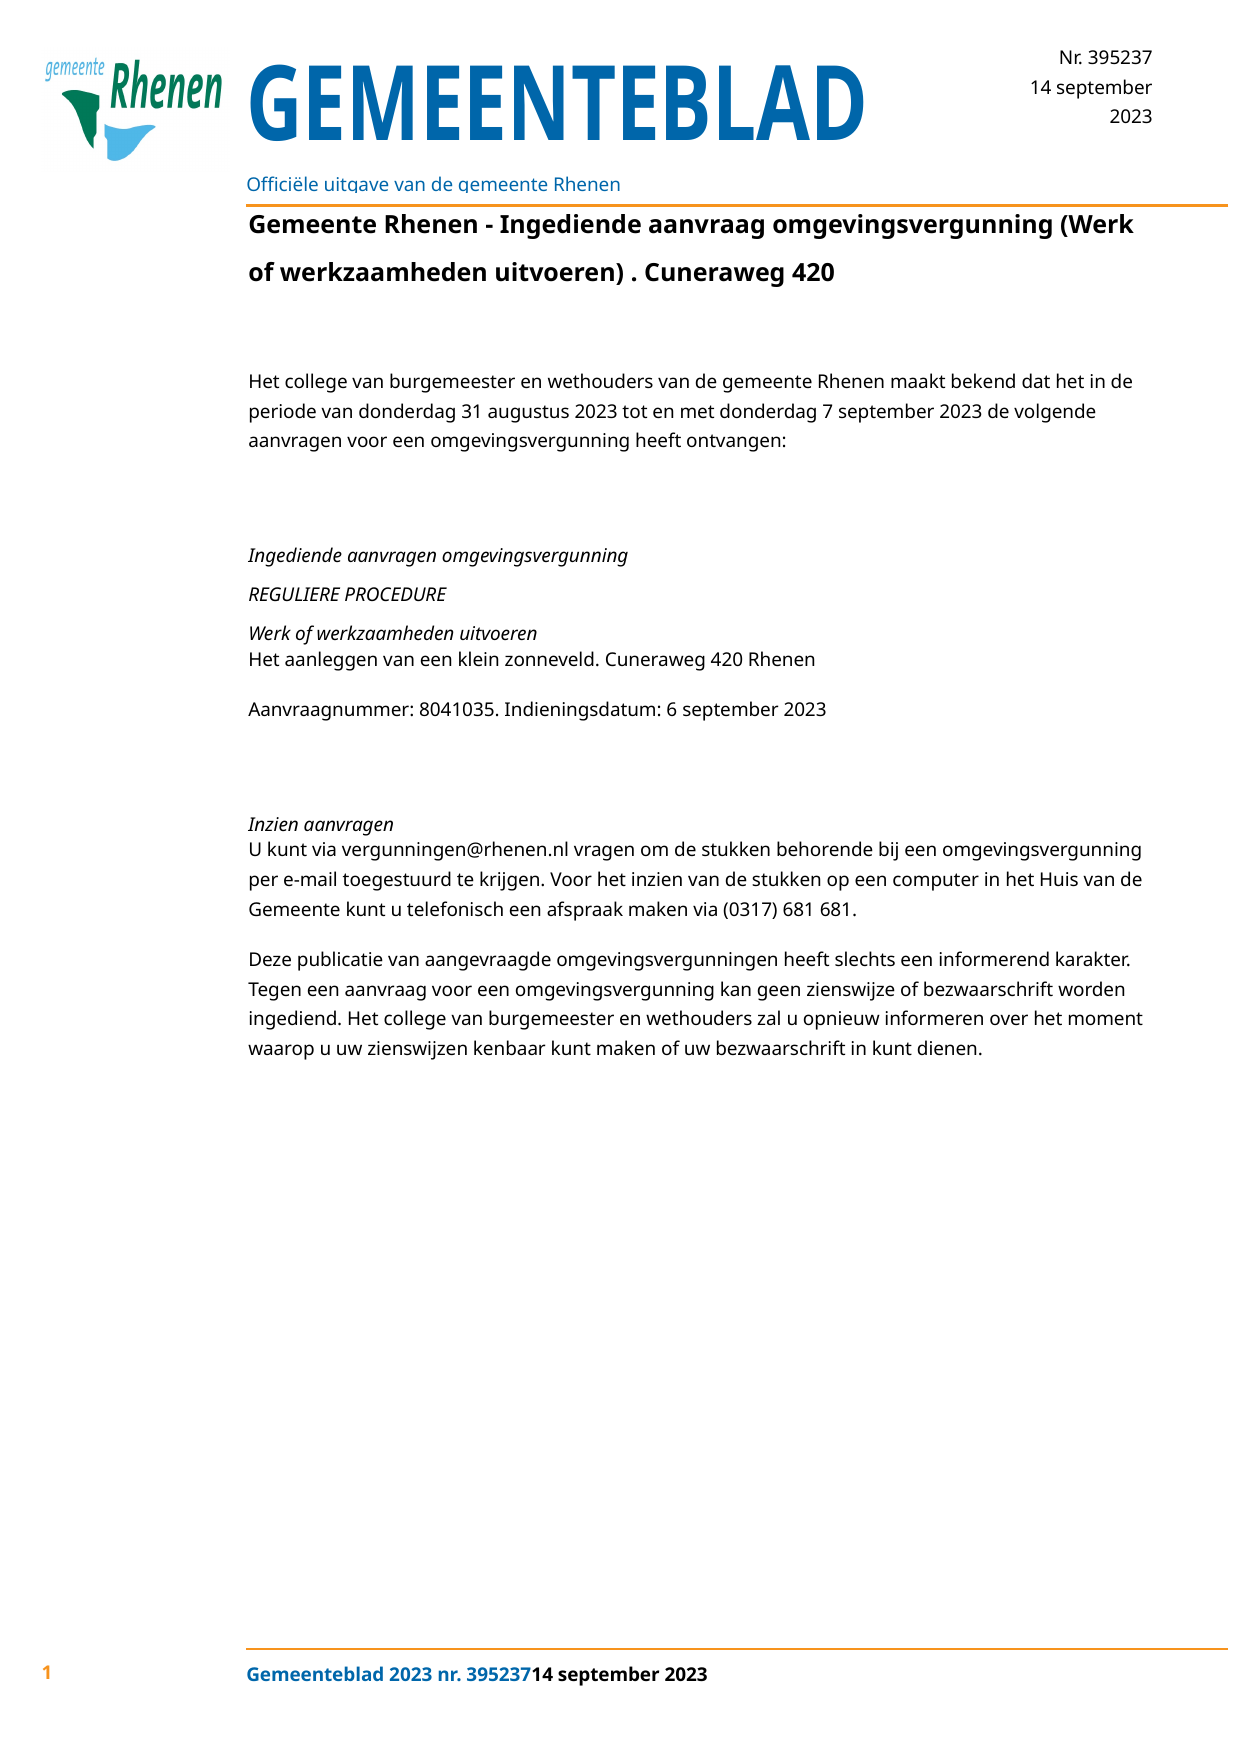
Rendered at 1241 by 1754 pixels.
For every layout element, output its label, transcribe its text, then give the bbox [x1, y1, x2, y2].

text Werk of werkzaamheden uitvoeren [248, 620, 1152, 646]
text Gemeente Rhenen - Ingediende aanvraag omgevingsvergunning (Werk of werkzaamheden uitvoeren) . Cuneraweg 420 [248, 207, 1152, 288]
text Aanvraagnummer: 8041035. Indieningsdatum: 6 september 2023 [248, 697, 1152, 722]
text Deze publicatie van aangevraagde omgevingsvergunningen heeft slechts een informerend karakter. Tegen een aanvraag voor een omgevingsvergunning kan geen zienswijze of bezwaarschrift worden ingediend. Het college van burgemeester en wethouders zal u opnieuw informeren over het moment waarop u uw zienswijzen kenbaar kunt maken of uw bezwaarschrift in kunt dienen. [248, 946, 1152, 1061]
text Inzien aanvragen [248, 811, 1152, 837]
text REGULIERE PROCEDURE [248, 581, 1152, 607]
text Het college van burgemeester en wethouders van de gemeente Rhenen maakt bekend dat het in de periode van donderdag 31 augustus 2023 tot en met donderdag 7 september 2023 de volgende aanvragen voor een omgevingsvergunning heeft ontvangen: [248, 368, 1152, 453]
picture [41, 47, 231, 172]
text Ingediende aanvragen omgevingsvergunning [248, 542, 1152, 568]
text U kunt via vergunningen@rhenen.nl vragen om de stukken behorende bij een omgevingsvergunning per e-mail toegestuurd te krijgen. Voor het inzien van de stukken op een computer in het Huis van de Gemeente kunt u telefonisch een afspraak maken via (0317) 681 681. [248, 837, 1152, 922]
text Het aanleggen van een klein zonneveld. Cuneraweg 420 Rhenen [248, 646, 1152, 672]
